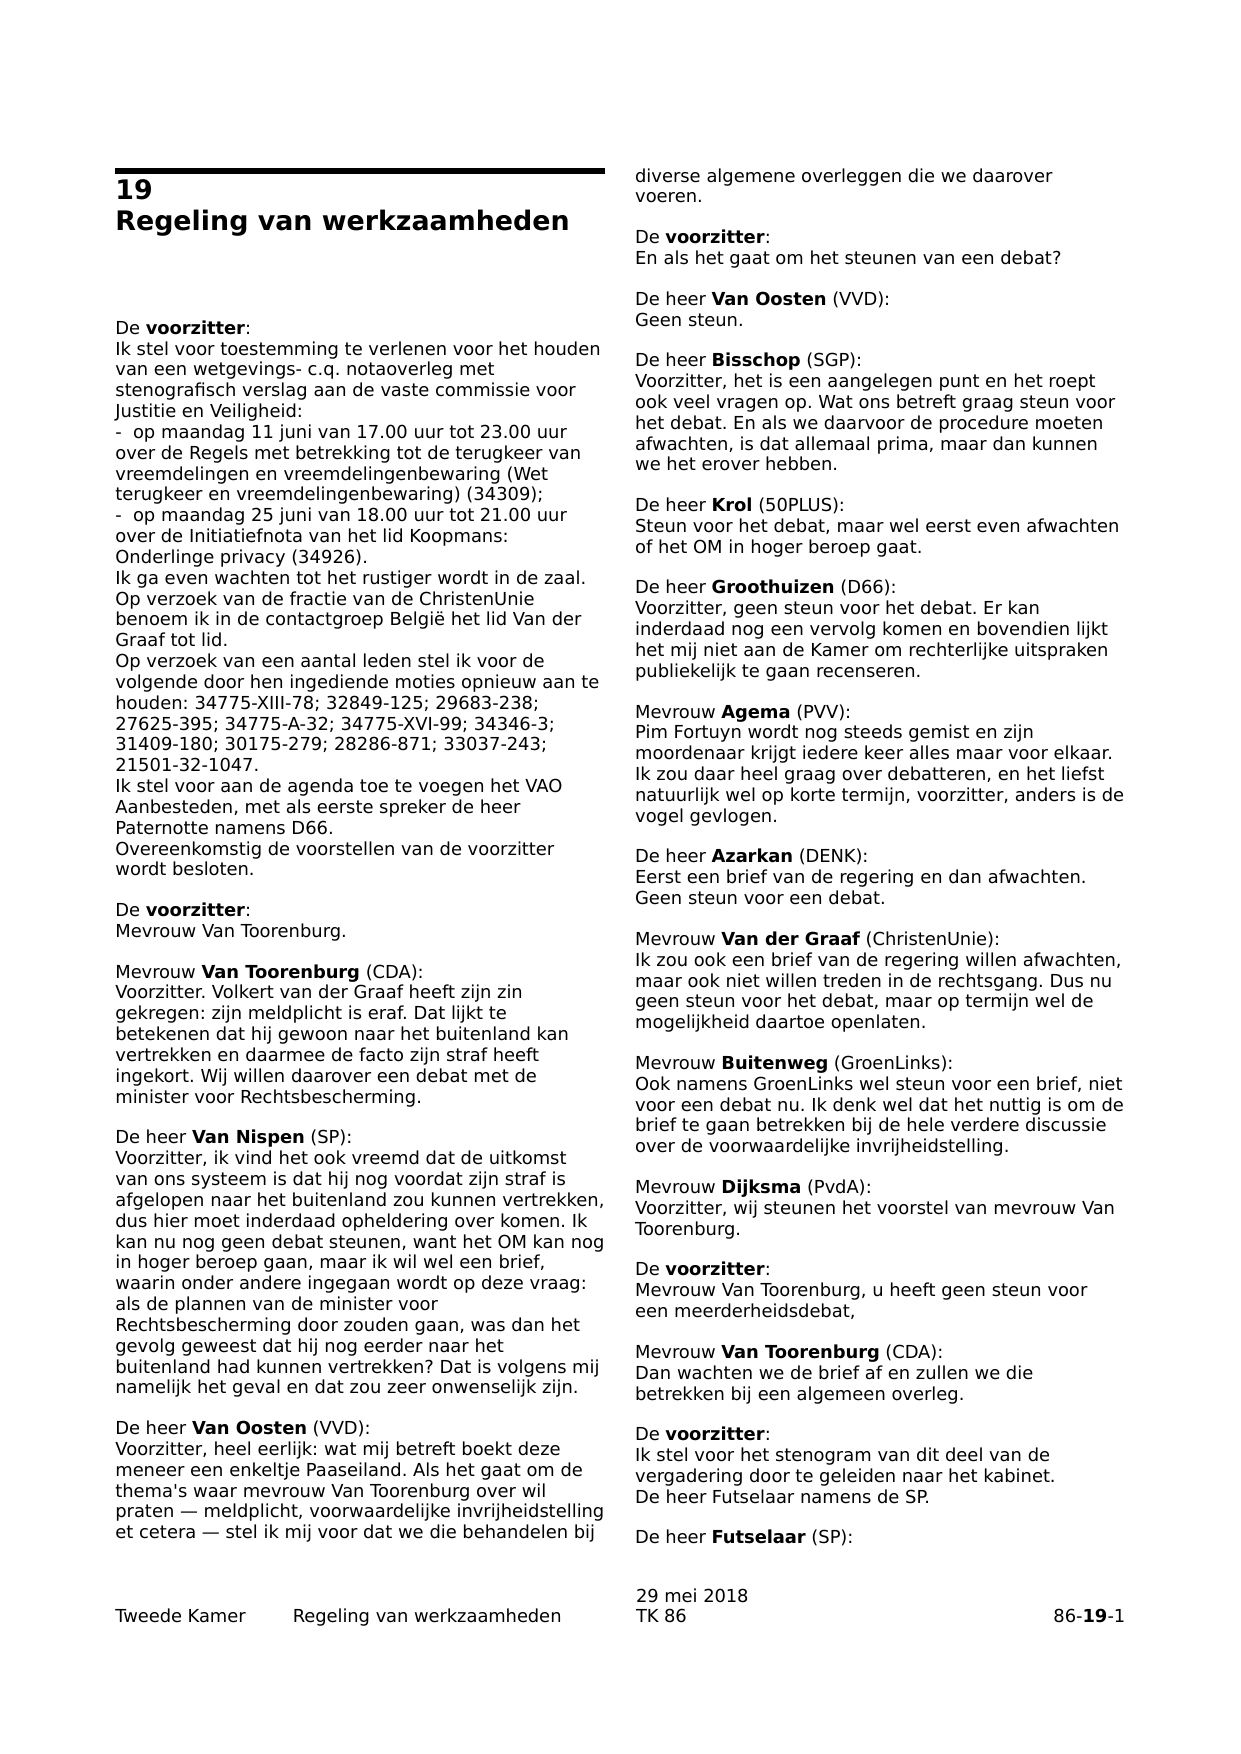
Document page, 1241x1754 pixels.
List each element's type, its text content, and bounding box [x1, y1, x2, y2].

text Overeenkomstig de voorstellen van de voorzitter wordt besloten. [115, 838, 605, 880]
text Eerst een brief van de regering en dan afwachten. Geen steun voor een debat. [635, 867, 1125, 909]
text De voorzitter: [635, 1259, 1125, 1280]
text De voorzitter: [115, 318, 605, 338]
text Op verzoek van een aantal leden stel ik voor de volgende door hen ingediende moties opnieuw aan te houden: 34775-XIII-78; 32849-125; 29683-238; 27625-395; 34775-A-32; 34775-XVI-99; 34346-3; 31409-180; 30175-279; 28286-871; 33037-243; 21501-32-1047. [115, 651, 605, 776]
list op maandag 25 juni van 18.00 uur tot 21.00 uur over de Initiatiefnota van het lid Koopmans: Onderlinge privacy (34926). [115, 505, 605, 567]
title 19 Regeling van werkzaamheden [115, 174, 605, 237]
text De heer Krol (50PLUS): [635, 495, 1125, 516]
text Ook namens GroenLinks wel steun voor een brief, niet voor een debat nu. Ik denk wel dat het nuttig is om de brief te gaan betrekken bij de hele verdere discussie over de voorwaardelijke invrijheidstelling. [635, 1073, 1125, 1157]
text Dan wachten we de brief af en zullen we die betrekken bij een algemeen overleg. [635, 1362, 1125, 1404]
text Mevrouw Van Toorenburg. [115, 921, 605, 942]
text De heer Van Oosten (VVD): [635, 288, 1125, 309]
text En als het gaat om het steunen van een debat? [635, 248, 1125, 268]
text Op verzoek van de fractie van de ChristenUnie benoem ik in de contactgroep België het lid Van der Graaf tot lid. [115, 588, 605, 651]
text Mevrouw Dijksma (PvdA): [635, 1177, 1125, 1198]
text diverse algemene overleggen die we daarover voeren. [635, 165, 1125, 207]
text De heer Futselaar namens de SP. [635, 1486, 1125, 1507]
text Voorzitter, geen steun voor het debat. Er kan inderdaad nog een vervolg komen en bovendien lijkt het mij niet aan de Kamer om rechterlijke uitspraken publiekelijk te gaan recenseren. [635, 598, 1125, 681]
text Geen steun. [635, 309, 1125, 330]
text Ik stel voor het stenogram van dit deel van de vergadering door te geleiden naar het kabinet. [635, 1445, 1125, 1486]
text Mevrouw Agema (PVV): [635, 701, 1125, 722]
text Ik zou ook een brief van de regering willen afwachten, maar ook niet willen treden in de rechtsgang. Dus nu geen steun voor het debat, maar op termijn wel de mogelijkheid daartoe openlaten. [635, 949, 1125, 1033]
text De heer Groothuizen (D66): [635, 577, 1125, 598]
text Ik stel voor toestemming te verlenen voor het houden van een wetgevings- c.q. notaoverleg met stenografisch verslag aan de vaste commissie voor Justitie en Veiligheid: [115, 338, 605, 422]
text Mevrouw Van der Graaf (ChristenUnie): [635, 929, 1125, 949]
text Mevrouw Buitenweg (GroenLinks): [635, 1053, 1125, 1073]
text Mevrouw Van Toorenburg, u heeft geen steun voor een meerderheidsdebat, [635, 1280, 1125, 1322]
text Voorzitter, ik vind het ook vreemd dat de uitkomst van ons systeem is dat hij nog voordat zijn straf is afgelopen naar het buitenland zou kunnen vertrekken, dus hier moet inderdaad opheldering over komen. Ik kan nu nog geen debat steunen, want het OM kan nog in hoger beroep gaan, maar ik wil wel een brief, waarin onder andere ingegaan wordt op deze vraag: als de plannen van de minister voor Rechtsbescherming door zouden gaan, was dan het gevolg geweest dat hij nog eerder naar het buitenland had kunnen vertrekken? Dat is volgens mij namelijk het geval en dat zou zeer onwenselijk zijn. [115, 1148, 605, 1398]
text De heer Bisschop (SGP): [635, 350, 1125, 371]
text De heer Futselaar (SP): [635, 1527, 1125, 1548]
text De heer Van Nispen (SP): [115, 1127, 605, 1148]
text De voorzitter: [115, 900, 605, 921]
text De voorzitter: [635, 1424, 1125, 1445]
text Ik ga even wachten tot het rustiger wordt in de zaal. [115, 567, 605, 588]
text Pim Fortuyn wordt nog steeds gemist en zijn moordenaar krijgt iedere keer alles maar voor elkaar. Ik zou daar heel graag over debatteren, en het liefst natuurlijk wel op korte termijn, voorzitter, anders is de vogel gevlogen. [635, 722, 1125, 826]
text Voorzitter, het is een aangelegen punt en het roept ook veel vragen op. Wat ons betreft graag steun voor het debat. En als we daarvoor de procedure moeten afwachten, is dat allemaal prima, maar dan kunnen we het erover hebben. [635, 371, 1125, 475]
text Voorzitter, wij steunen het voorstel van mevrouw Van Toorenburg. [635, 1198, 1125, 1239]
text De heer Van Oosten (VVD): [115, 1418, 605, 1439]
text De heer Azarkan (DENK): [635, 846, 1125, 867]
text Mevrouw Van Toorenburg (CDA): [635, 1342, 1125, 1362]
text Ik stel voor aan de agenda toe te voegen het VAO Aanbesteden, met als eerste spreker de heer Paternotte namens D66. [115, 776, 605, 838]
text Voorzitter, heel eerlijk: wat mij betreft boekt deze meneer een enkeltje Paaseiland. Als het gaat om de thema's waar mevrouw Van Toorenburg over wil praten — meldplicht, voorwaardelijke invrijheidstelling et cetera — stel ik mij voor dat we die behandelen bij [115, 1439, 605, 1543]
text De voorzitter: [635, 227, 1125, 248]
text Steun voor het debat, maar wel eerst even afwachten of het OM in hoger beroep gaat. [635, 516, 1125, 557]
text Voorzitter. Volkert van der Graaf heeft zijn zin gekregen: zijn meldplicht is eraf. Dat lijkt te betekenen dat hij gewoon naar het buitenland kan vertrekken en daarmee de facto zijn straf heeft ingekort. Wij willen daarover een debat met de minister voor Rechtsbescherming. [115, 982, 605, 1107]
text Mevrouw Van Toorenburg (CDA): [115, 962, 605, 982]
list op maandag 11 juni van 17.00 uur tot 23.00 uur over de Regels met betrekking tot de terugkeer van vreemdelingen en vreemdelingenbewaring (Wet terugkeer en vreemdelingenbewaring) (34309); [115, 422, 605, 505]
